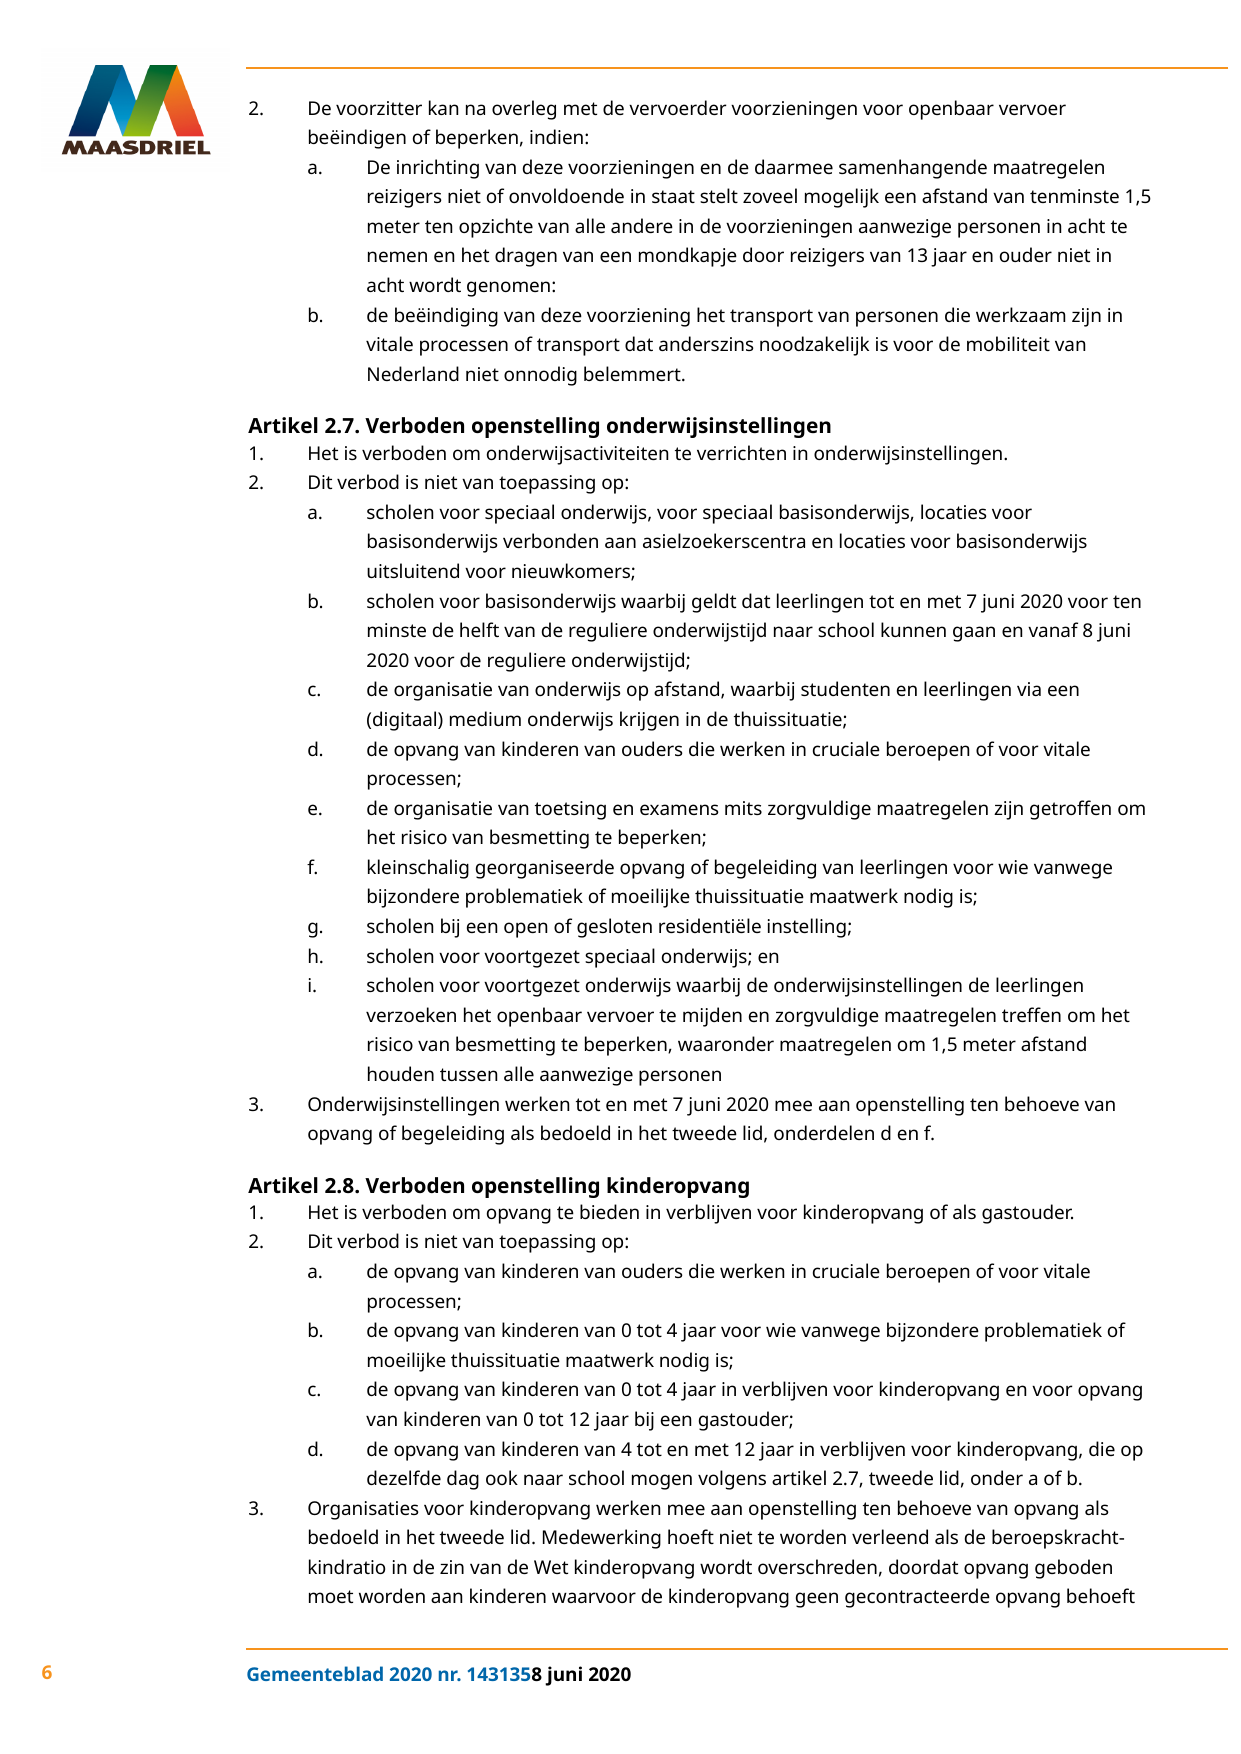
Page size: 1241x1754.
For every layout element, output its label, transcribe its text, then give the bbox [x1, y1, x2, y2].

list scholen voor basisonderwijs waarbij geldt dat leerlingen tot en met 7 juni 2020 voor ten minste de helft van de reguliere onderwijstijd naar school kunnen gaan en vanaf 8 juni 2020 voor de reguliere onderwijstijd; [307, 588, 1152, 673]
list De inrichting van deze voorzieningen en de daarmee samenhangende maatregelen reizigers niet of onvoldoende in staat stelt zoveel mogelijk een afstand van tenminste 1,5 meter ten opzichte van alle andere in de voorzieningen aanwezige personen in acht te nemen en het dragen van een mondkapje door reizigers van 13 jaar en ouder niet in acht wordt genomen: [307, 154, 1152, 298]
list De voorzitter kan na overleg met de vervoerder voorzieningen voor openbaar vervoer beëindigen of beperken, indien: [248, 95, 1152, 150]
list Dit verbod is niet van toepassing op: [248, 469, 1152, 495]
list de opvang van kinderen van 0 tot 4 jaar in verblijven voor kinderopvang en voor opvang van kinderen van 0 tot 12 jaar bij een gastouder; [307, 1377, 1152, 1432]
text Artikel 2.8. Verboden openstelling kinderopvang [248, 1171, 1152, 1199]
list de opvang van kinderen van 4 tot en met 12 jaar in verblijven voor kinderopvang, die op dezelfde dag ook naar school mogen volgens artikel 2.7, tweede lid, onder a of b. [307, 1436, 1152, 1491]
list Onderwijsinstellingen werken tot en met 7 juni 2020 mee aan openstelling ten behoeve van opvang of begeleiding als bedoeld in het tweede lid, onderdelen d en f. [248, 1091, 1152, 1146]
list Organisaties voor kinderopvang werken mee aan openstelling ten behoeve van opvang als bedoeld in het tweede lid. Medewerking hoeft niet te worden verleend als de beroepskracht-kindratio in de zin van de Wet kinderopvang wordt overschreden, doordat opvang geboden moet worden aan kinderen waarvoor de kinderopvang geen gecontracteerde opvang behoeft [248, 1495, 1152, 1609]
list scholen voor voortgezet onderwijs waarbij de onderwijsinstellingen de leerlingen verzoeken het openbaar vervoer te mijden en zorgvuldige maatregelen treffen om het risico van besmetting te beperken, waaronder maatregelen om 1,5 meter afstand houden tussen alle aanwezige personen [307, 972, 1152, 1087]
list Het is verboden om opvang te bieden in verblijven voor kinderopvang of als gastouder. [248, 1199, 1152, 1225]
list scholen bij een open of gesloten residentiële instelling; [307, 913, 1152, 939]
list Het is verboden om onderwijsactiviteiten te verrichten in onderwijsinstellingen. [248, 440, 1152, 466]
list de opvang van kinderen van ouders die werken in cruciale beroepen of voor vitale processen; [307, 736, 1152, 791]
list de beëindiging van deze voorziening het transport van personen die werkzaam zijn in vitale processen of transport dat anderszins noodzakelijk is voor de mobiliteit van Nederland niet onnodig belemmert. [307, 302, 1152, 387]
list scholen voor voortgezet speciaal onderwijs; en [307, 943, 1152, 968]
list de opvang van kinderen van 0 tot 4 jaar voor wie vanwege bijzondere problematiek of moeilijke thuissituatie maatwerk nodig is; [307, 1317, 1152, 1373]
list scholen voor speciaal onderwijs, voor speciaal basisonderwijs, locaties voor basisonderwijs verbonden aan asielzoekerscentra en locaties voor basisonderwijs uitsluitend voor nieuwkomers; [307, 499, 1152, 584]
list de organisatie van onderwijs op afstand, waarbij studenten en leerlingen via een (digitaal) medium onderwijs krijgen in de thuissituatie; [307, 677, 1152, 732]
list de organisatie van toetsing en examens mits zorgvuldige maatregelen zijn getroffen om het risico van besmetting te beperken; [307, 795, 1152, 850]
list de opvang van kinderen van ouders die werken in cruciale beroepen of voor vitale processen; [307, 1258, 1152, 1314]
list kleinschalig georganiseerde opvang of begeleiding van leerlingen voor wie vanwege bijzondere problematiek of moeilijke thuissituatie maatwerk nodig is; [307, 854, 1152, 909]
list Dit verbod is niet van toepassing op: [248, 1229, 1152, 1254]
picture [41, 47, 231, 172]
text Artikel 2.7. Verboden openstelling onderwijsinstellingen [248, 411, 1152, 440]
